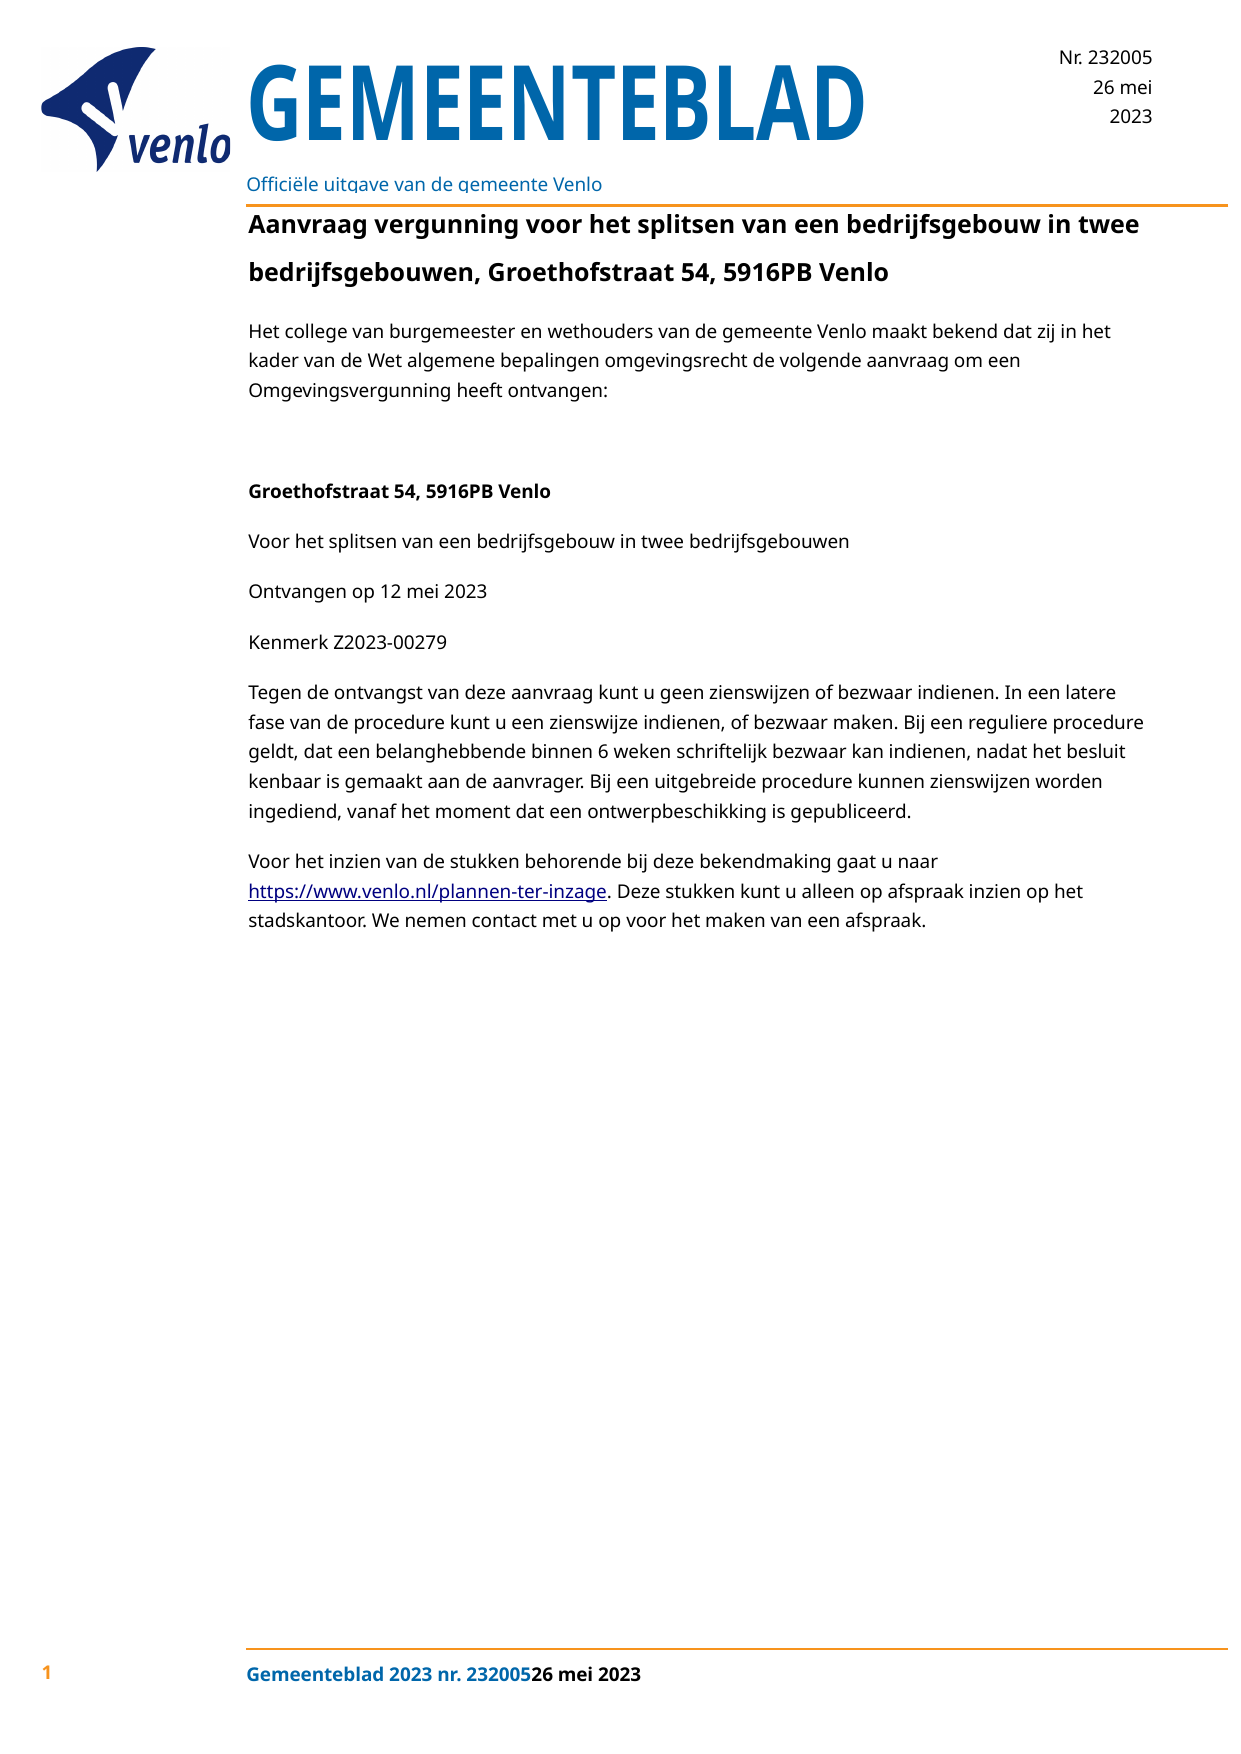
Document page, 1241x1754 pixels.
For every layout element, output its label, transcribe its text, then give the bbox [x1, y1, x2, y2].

text Aanvraag vergunning voor het splitsen van een bedrijfsgebouw in twee bedrijfsgebouwen, Groethofstraat 54, 5916PB Venlo [248, 207, 1152, 288]
text Groethofstraat 54, 5916PB Venlo [248, 478, 1152, 504]
text Voor het splitsen van een bedrijfsgebouw in twee bedrijfsgebouwen [248, 528, 1152, 554]
text Het college van burgemeester en wethouders van de gemeente Venlo maakt bekend dat zij in het kader van de Wet algemene bepalingen omgevingsrecht de volgende aanvraag om een Omgevingsvergunning heeft ontvangen: [248, 318, 1152, 403]
picture [41, 47, 231, 172]
text Kenmerk Z2023-00279 [248, 629, 1152, 655]
text Tegen de ontvangst van deze aanvraag kunt u geen zienswijzen of bezwaar indienen. In een latere fase van de procedure kunt u een zienswijze indienen, of bezwaar maken. Bij een reguliere procedure geldt, dat een belanghebbende binnen 6 weken schriftelijk bezwaar kan indienen, nadat het besluit kenbaar is gemaakt aan de aanvrager. Bij een uitgebreide procedure kunnen zienswijzen worden ingediend, vanaf het moment dat een ontwerpbeschikking is gepubliceerd. [248, 679, 1152, 824]
text Voor het inzien van de stukken behorende bij deze bekendmaking gaat u naar https://www.venlo.nl/plannen-ter-inzage. Deze stukken kunt u alleen op afspraak inzien op het stadskantoor. We nemen contact met u op voor het maken van een afspraak. [248, 848, 1152, 933]
text Ontvangen op 12 mei 2023 [248, 579, 1152, 604]
